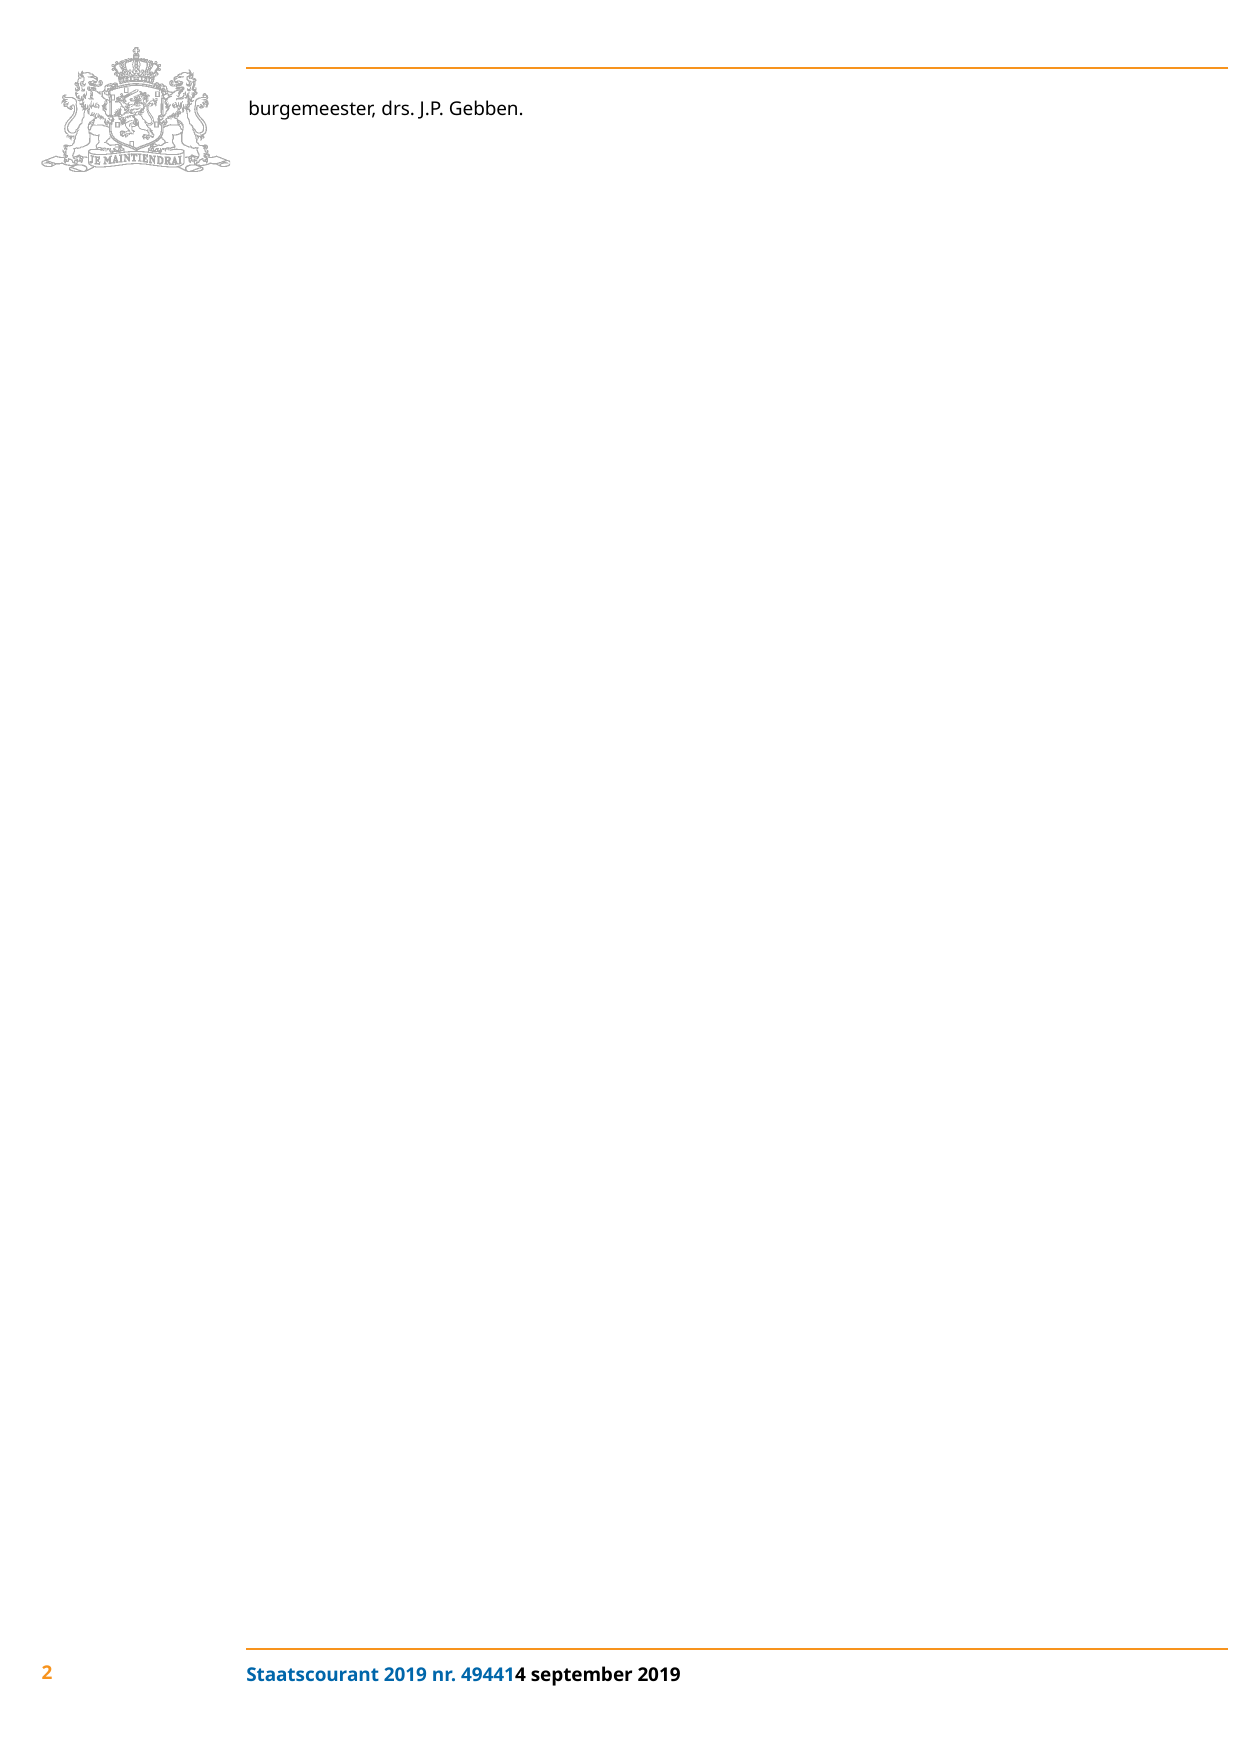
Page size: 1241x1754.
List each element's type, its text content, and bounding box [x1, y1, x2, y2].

picture [41, 47, 231, 172]
text burgemeester, drs. J.P. Gebben. [248, 95, 1152, 121]
